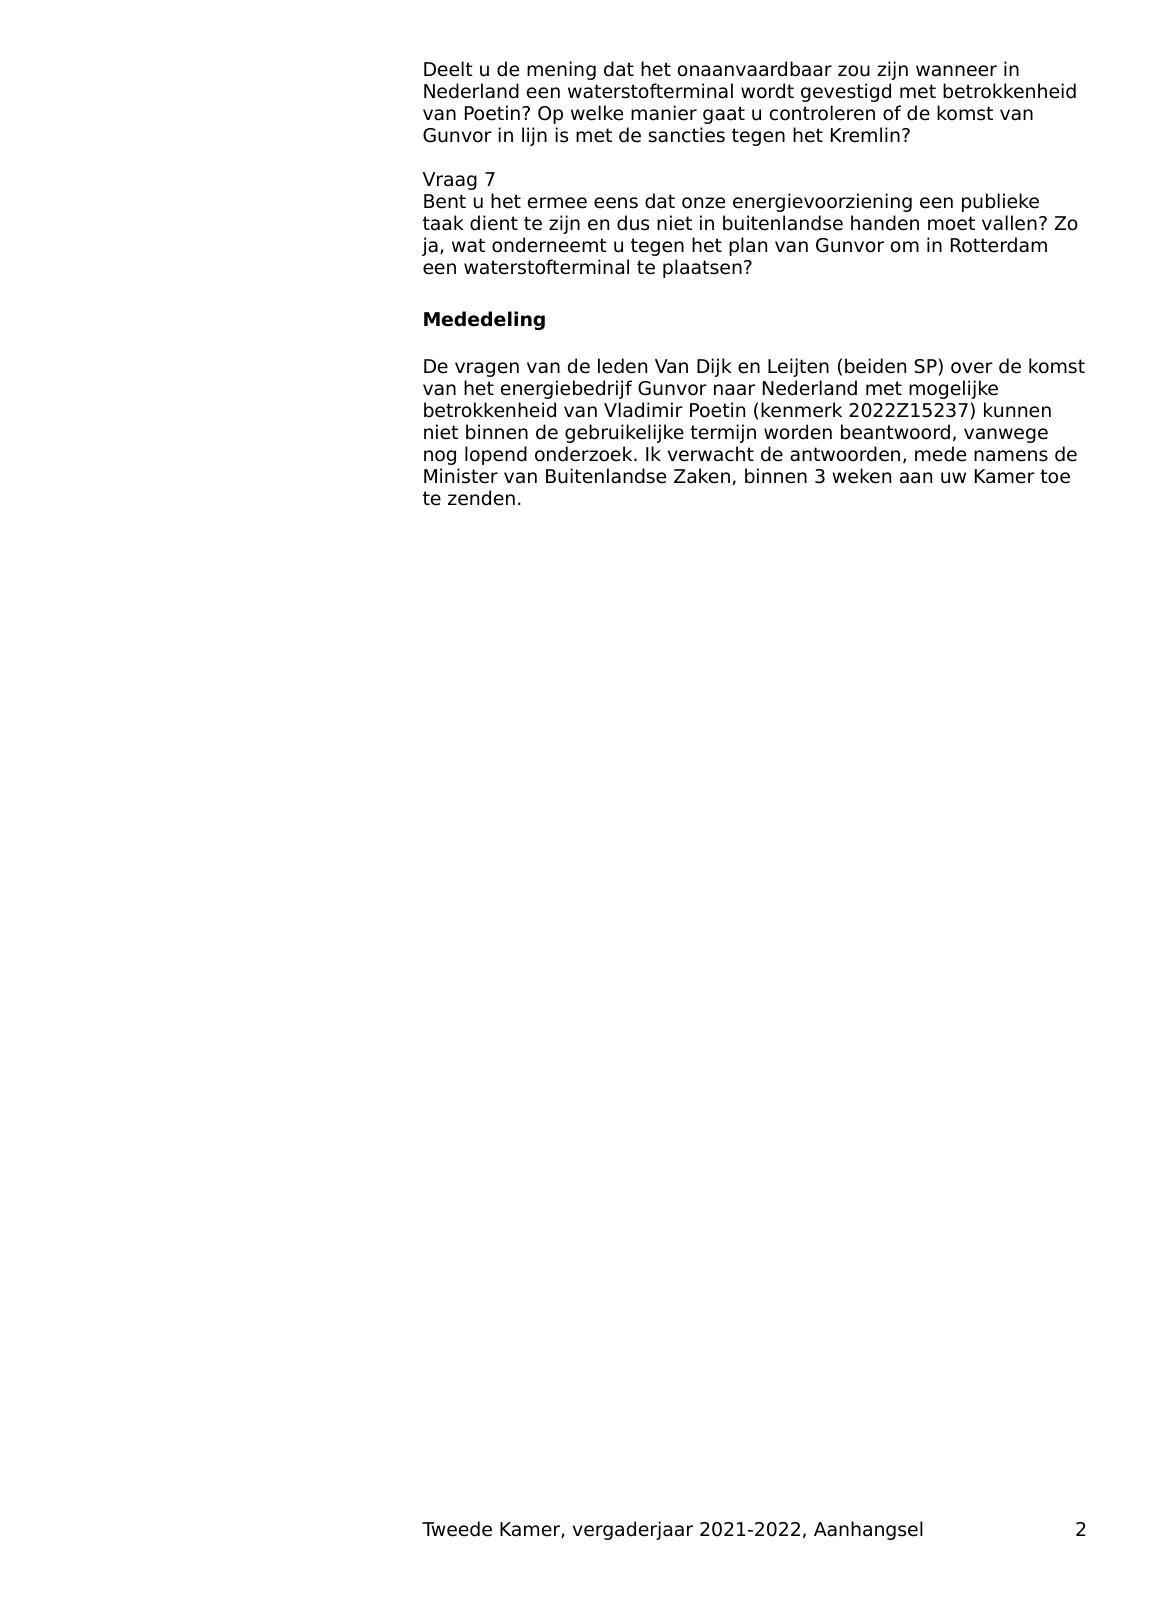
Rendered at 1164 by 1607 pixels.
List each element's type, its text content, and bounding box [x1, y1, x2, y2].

text Deelt u de mening dat het onaanvaardbaar zou zijn wanneer in Nederland een waterstofterminal wordt gevestigd met betrokkenheid van Poetin? Op welke manier gaat u controleren of de komst van Gunvor in lijn is met de sancties tegen het Kremlin? [422, 59, 1087, 147]
subtitle Mededeling [422, 309, 1087, 331]
text De vragen van de leden Van Dijk en Leijten (beiden SP) over de komst van het energiebedrijf Gunvor naar Nederland met mogelijke betrokkenheid van Vladimir Poetin (kenmerk 2022Z15237) kunnen niet binnen de gebruikelijke termijn worden beantwoord, vanwege nog lopend onderzoek. Ik verwacht de antwoorden, mede namens de Minister van Buitenlandse Zaken, binnen 3 weken aan uw Kamer toe te zenden. [422, 356, 1087, 510]
text Vraag 7 [422, 169, 1087, 191]
text Bent u het ermee eens dat onze energievoorziening een publieke taak dient te zijn en dus niet in buitenlandse handen moet vallen? Zo ja, wat onderneemt u tegen het plan van Gunvor om in Rotterdam een waterstofterminal te plaatsen? [422, 191, 1087, 279]
